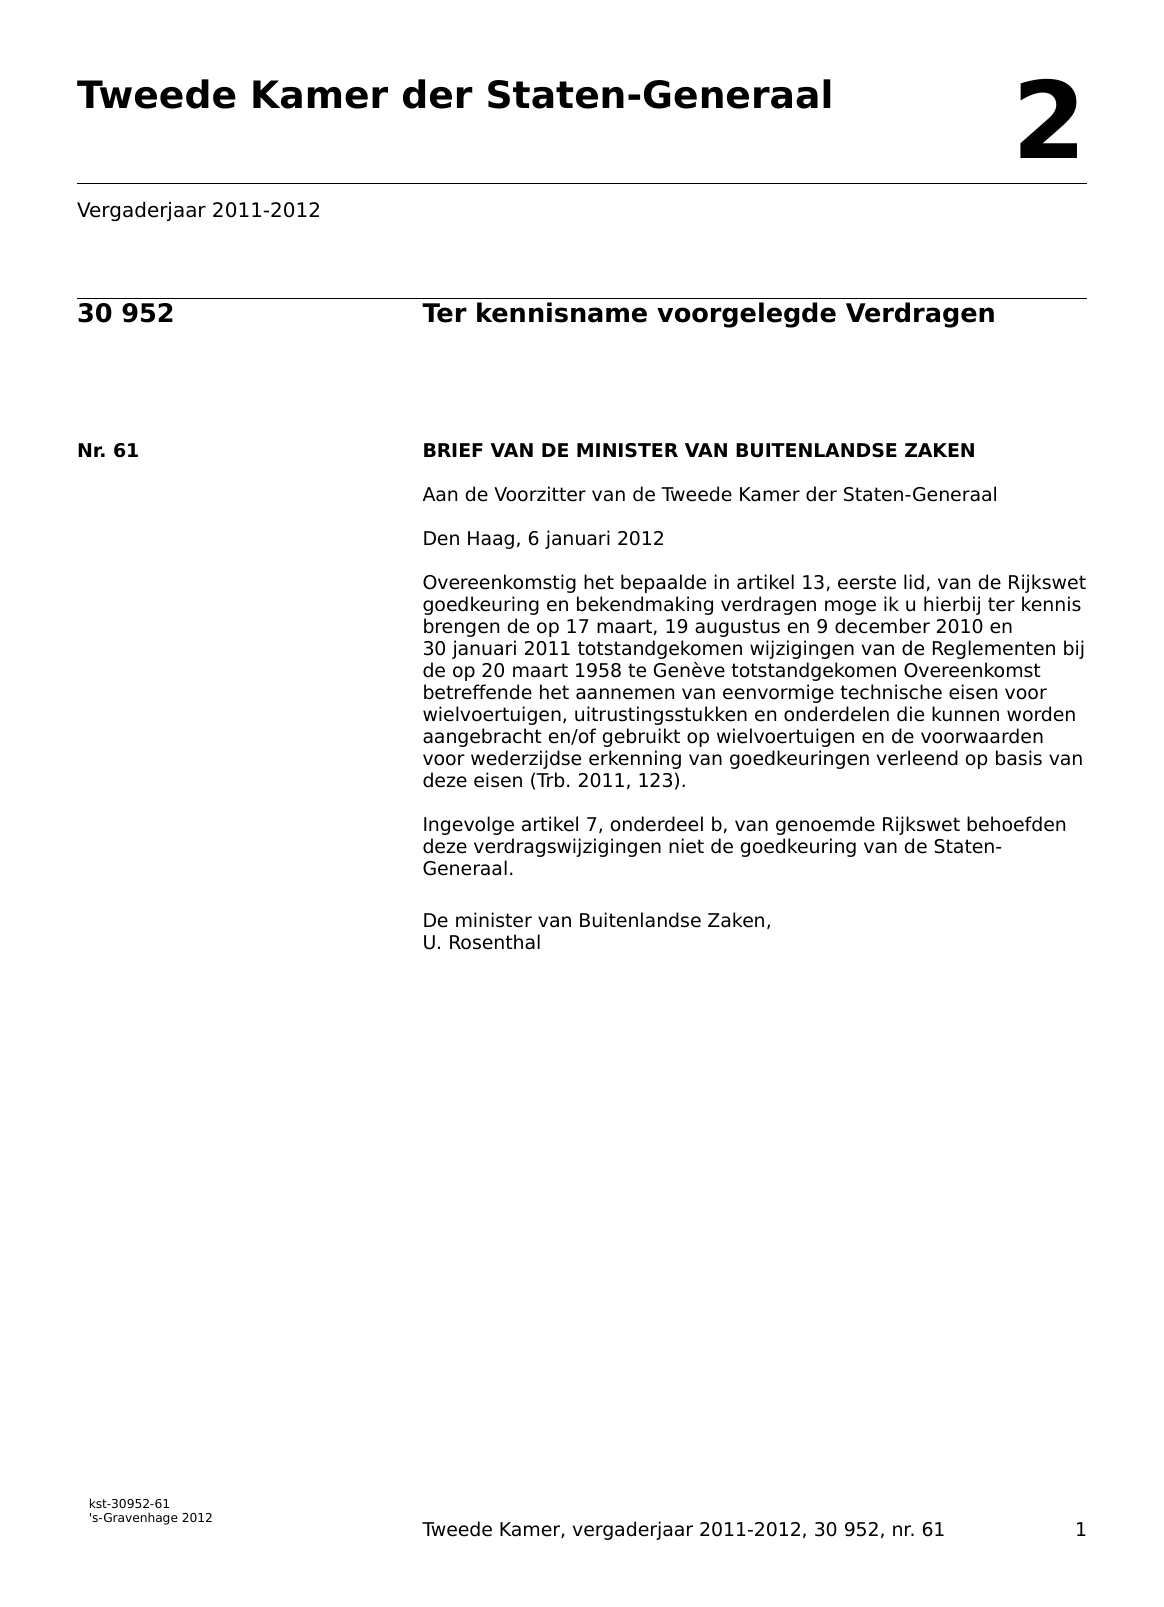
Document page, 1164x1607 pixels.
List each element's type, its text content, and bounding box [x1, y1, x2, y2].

subtitle Nr. 61 BRIEF VAN DE MINISTER VAN BUITENLANDSE ZAKEN [77, 440, 1087, 462]
text Den Haag, 6 januari 2012 [422, 528, 1087, 550]
table_cell Vergaderjaar 2011-2012 [77, 184, 1087, 298]
text De minister van Buitenlandse Zaken, U. Rosenthal [422, 910, 1087, 954]
subtitle 30 952 Ter kennisname voorgelegde Verdragen [77, 299, 1087, 329]
text 's-Gravenhage 2012 [88, 1511, 323, 1525]
table_header Tweede Kamer der Staten-Generaal [77, 59, 886, 183]
text Ingevolge artikel 7, onderdeel b, van genoemde Rijkswet behoefden deze verdragswijzigingen niet de goedkeuring van de Staten-Generaal. [422, 814, 1087, 880]
text Aan de Voorzitter van de Tweede Kamer der Staten-Generaal [422, 484, 1087, 506]
text kst-30952-61 [88, 1497, 323, 1511]
table_header 2 [886, 59, 1087, 183]
text Overeenkomstig het bepaalde in artikel 13, eerste lid, van de Rijkswet goedkeuring en bekendmaking verdragen moge ik u hierbij ter kennis brengen de op 17 maart, 19 augustus en 9 december 2010 en 30 januari 2011 totstandgekomen wijzigingen van de Reglementen bij de op 20 maart 1958 te Genève totstandgekomen Overeenkomst betreffende het aannemen van eenvormige technische eisen voor wielvoertuigen, uitrustingsstukken en onderdelen die kunnen worden aangebracht en/of gebruikt op wielvoertuigen en de voorwaarden voor wederzijdse erkenning van goedkeuringen verleend op basis van deze eisen (Trb. 2011, 123). [422, 572, 1087, 792]
